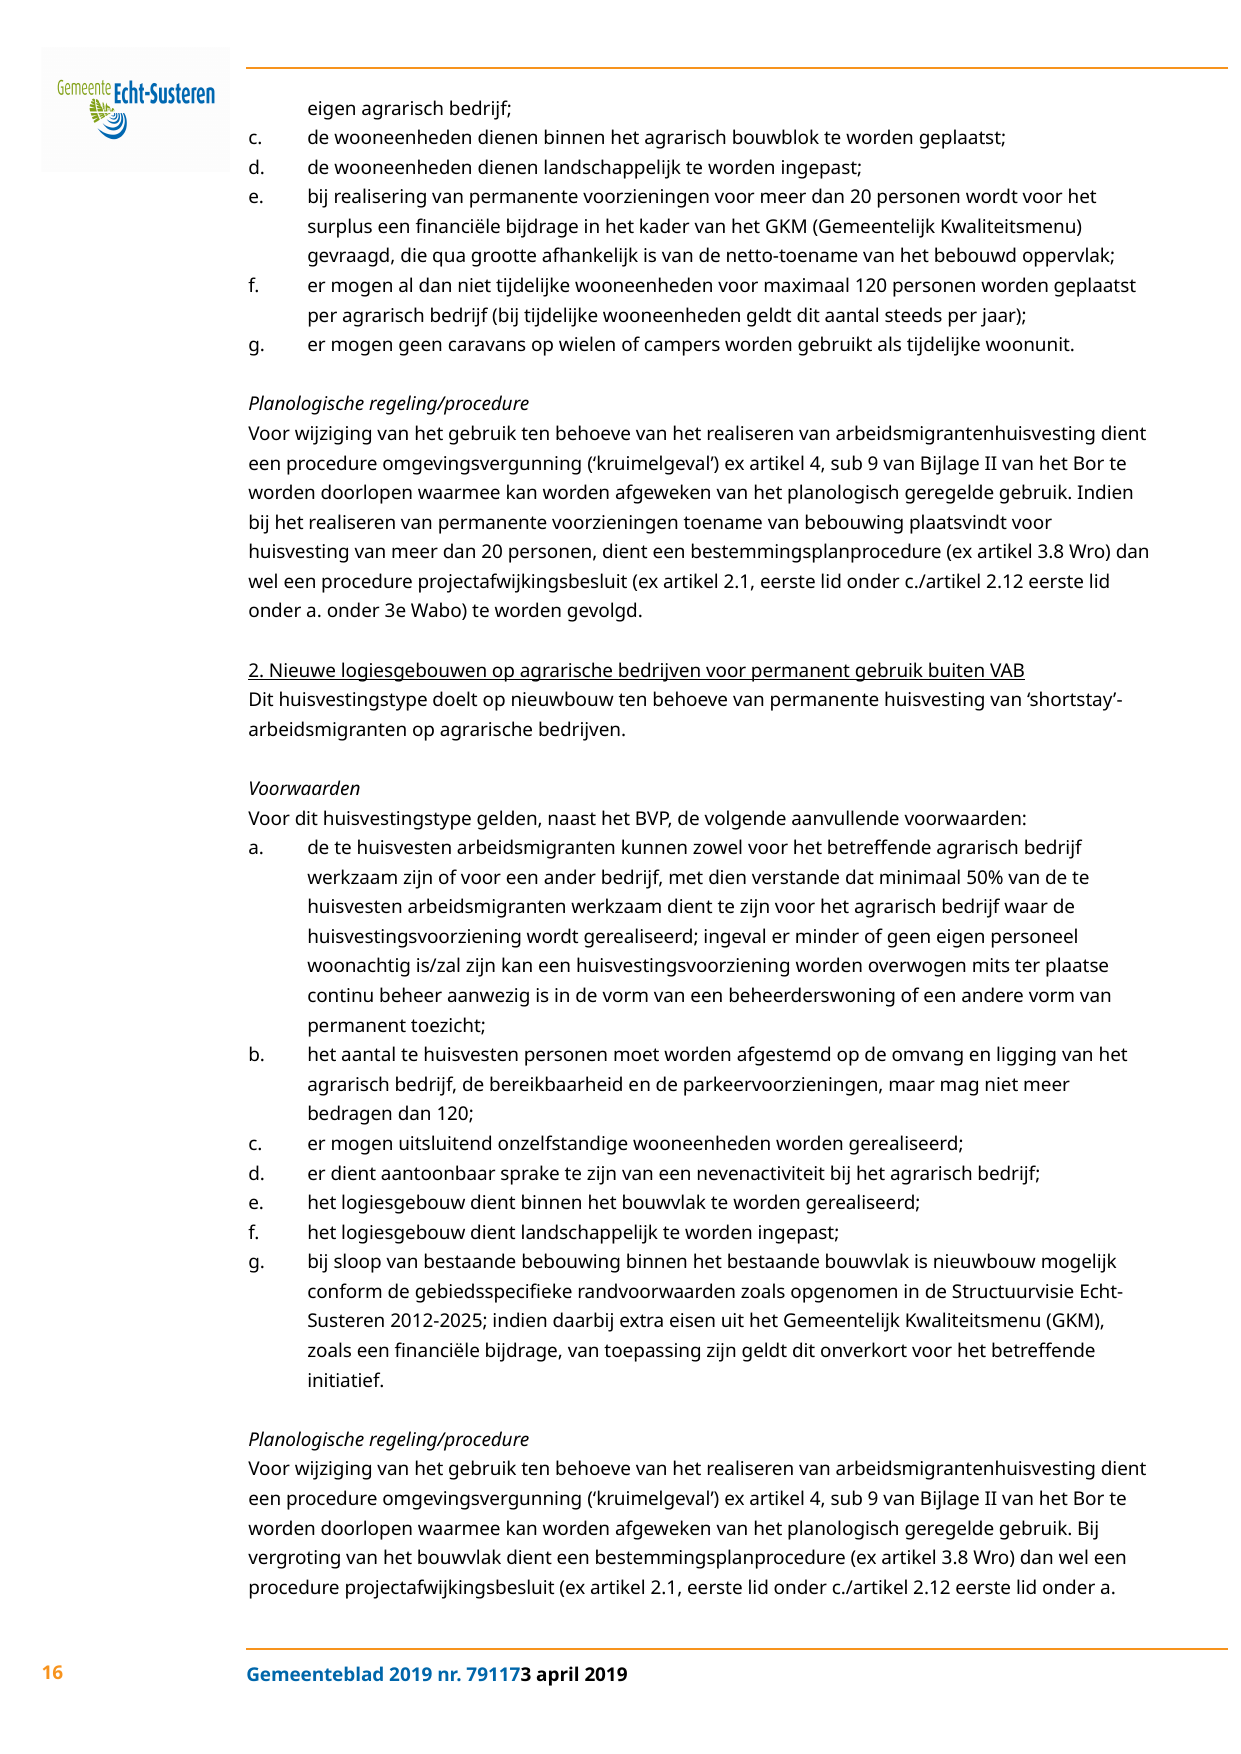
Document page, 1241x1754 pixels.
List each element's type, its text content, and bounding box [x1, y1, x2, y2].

text Voor wijziging van het gebruik ten behoeve van het realiseren van arbeidsmigrantenhuisvesting dient een procedure omgevingsvergunning (‘kruimelgeval’) ex artikel 4, sub 9 van Bijlage II van het Bor te worden doorlopen waarmee kan worden afgeweken van het planologisch geregelde gebruik. Bij vergroting van het bouwvlak dient een bestemmingsplanprocedure (ex artikel 3.8 Wro) dan wel een procedure projectafwijkingsbesluit (ex artikel 2.1, eerste lid onder c./artikel 2.12 eerste lid onder a. [248, 1456, 1152, 1600]
list de te huisvesten arbeidsmigranten kunnen zowel voor het betreffende agrarisch bedrijf werkzaam zijn of voor een ander bedrijf, met dien verstande dat minimaal 50% van de te huisvesten arbeidsmigranten werkzaam dient te zijn voor het agrarisch bedrijf waar de huisvestingsvoorziening wordt gerealiseerd; ingeval er minder of geen eigen personeel woonachtig is/zal zijn kan een huisvestingsvoorziening worden overwogen mits ter plaatse continu beheer aanwezig is in de vorm van een beheerderswoning of een andere vorm van permanent toezicht; [248, 834, 1152, 1038]
list het logiesgebouw dient binnen het bouwvlak te worden gerealiseerd; [248, 1189, 1152, 1215]
text Voorwaarden [248, 775, 1152, 801]
list de wooneenheden dienen binnen het agrarisch bouwblok te worden geplaatst; [248, 124, 1152, 150]
picture [41, 47, 231, 172]
list er mogen geen caravans op wielen of campers worden gebruikt als tijdelijke woonunit. [248, 331, 1152, 357]
text Voor dit huisvestingstype gelden, naast het BVP, de volgende aanvullende voorwaarden: [248, 805, 1152, 831]
text 2. Nieuwe logiesgebouwen op agrarische bedrijven voor permanent gebruik buiten VAB [248, 657, 1152, 683]
list er mogen al dan niet tijdelijke wooneenheden voor maximaal 120 personen worden geplaatst per agrarisch bedrijf (bij tijdelijke wooneenheden geldt dit aantal steeds per jaar); [248, 272, 1152, 328]
list bij sloop van bestaande bebouwing binnen het bestaande bouwvlak is nieuwbouw mogelijk conform de gebiedsspecifieke randvoorwaarden zoals opgenomen in de Structuurvisie Echt-Susteren 2012-2025; indien daarbij extra eisen uit het Gemeentelijk Kwaliteitsmenu (GKM), zoals een financiële bijdrage, van toepassing zijn geldt dit onverkort voor het betreffende initiatief. [248, 1248, 1152, 1393]
list er dient aantoonbaar sprake te zijn van een nevenactiviteit bij het agrarisch bedrijf; [248, 1160, 1152, 1186]
text Planologische regeling/procedure [248, 1426, 1152, 1452]
list er mogen uitsluitend onzelfstandige wooneenheden worden gerealiseerd; [248, 1130, 1152, 1156]
list de wooneenheden dienen landschappelijk te worden ingepast; [248, 154, 1152, 180]
list eigen agrarisch bedrijf; [248, 95, 1152, 121]
list het aantal te huisvesten personen moet worden afgestemd op de omvang en ligging van het agrarisch bedrijf, de bereikbaarheid en de parkeervoorzieningen, maar mag niet meer bedragen dan 120; [248, 1041, 1152, 1126]
text Voor wijziging van het gebruik ten behoeve van het realiseren van arbeidsmigrantenhuisvesting dient een procedure omgevingsvergunning (‘kruimelgeval’) ex artikel 4, sub 9 van Bijlage II van het Bor te worden doorlopen waarmee kan worden afgeweken van het planologisch geregelde gebruik. Indien bij het realiseren van permanente voorzieningen toename van bebouwing plaatsvindt voor huisvesting van meer dan 20 personen, dient een bestemmingsplanprocedure (ex artikel 3.8 Wro) dan wel een procedure projectafwijkingsbesluit (ex artikel 2.1, eerste lid onder c./artikel 2.12 eerste lid onder a. onder 3e Wabo) te worden gevolgd. [248, 420, 1152, 623]
text Dit huisvestingstype doelt op nieuwbouw ten behoeve van permanente huisvesting van ‘shortstay’-arbeidsmigranten op agrarische bedrijven. [248, 686, 1152, 742]
list bij realisering van permanente voorzieningen voor meer dan 20 personen wordt voor het surplus een financiële bijdrage in het kader van het GKM (Gemeentelijk Kwaliteitsmenu) gevraagd, die qua grootte afhankelijk is van de netto-toename van het bebouwd oppervlak; [248, 183, 1152, 268]
text Planologische regeling/procedure [248, 391, 1152, 416]
list het logiesgebouw dient landschappelijk te worden ingepast; [248, 1219, 1152, 1245]
